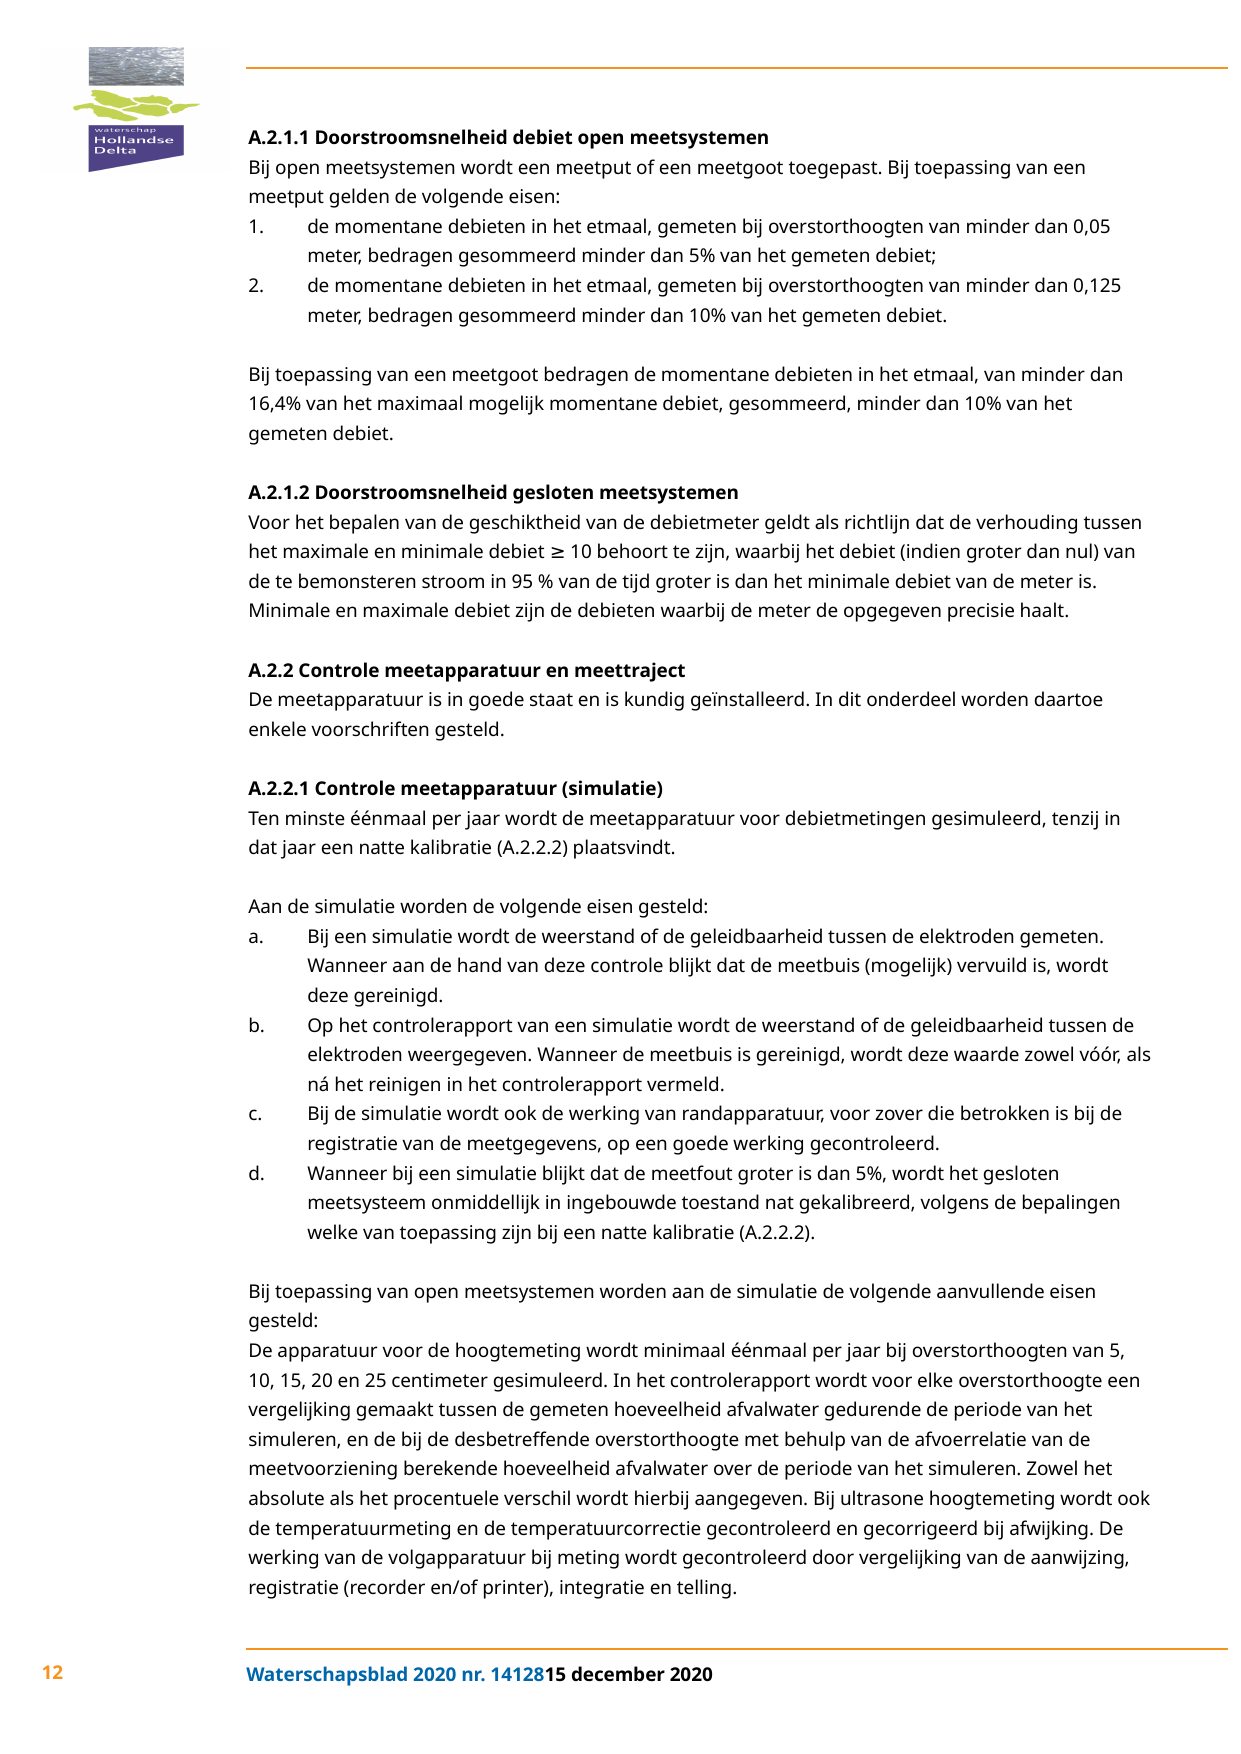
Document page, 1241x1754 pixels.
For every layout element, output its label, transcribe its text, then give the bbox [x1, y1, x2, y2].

picture [41, 47, 231, 172]
text A.2.1.1 Doorstroomsnelheid debiet open meetsystemen [248, 124, 1152, 150]
text A.2.1.2 Doorstroomsnelheid gesloten meetsystemen [248, 479, 1152, 505]
text Bij toepassing van open meetsystemen worden aan de simulatie de volgende aanvullende eisen gesteld: [248, 1278, 1152, 1333]
list Bij de simulatie wordt ook de werking van randapparatuur, voor zover die betrokken is bij de registratie van de meetgegevens, op een goede werking gecontroleerd. [248, 1101, 1152, 1156]
list de momentane debieten in het etmaal, gemeten bij overstorthoogten van minder dan 0,05 meter, bedragen gesommeerd minder dan 5% van het gemeten debiet; [248, 213, 1152, 268]
text Bij open meetsystemen wordt een meetput of een meetgoot toegepast. Bij toepassing van een meetput gelden de volgende eisen: [248, 154, 1152, 209]
text Aan de simulatie worden de volgende eisen gesteld: [248, 893, 1152, 919]
text A.2.2.1 Controle meetapparatuur (simulatie) [248, 775, 1152, 801]
text Bij toepassing van een meetgoot bedragen de momentane debieten in het etmaal, van minder dan 16,4% van het maximaal mogelijk momentane debiet, gesommeerd, minder dan 10% van het gemeten debiet. [248, 361, 1152, 446]
text De apparatuur voor de hoogtemeting wordt minimaal éénmaal per jaar bij overstorthoogten van 5, 10, 15, 20 en 25 centimeter gesimuleerd. In het controlerapport wordt voor elke overstorthoogte een vergelijking gemaakt tussen de gemeten hoeveelheid afvalwater gedurende de periode van het simuleren, en de bij de desbetreffende overstorthoogte met behulp van de afvoerrelatie van de meetvoorziening berekende hoeveelheid afvalwater over de periode van het simuleren. Zowel het absolute als het procentuele verschil wordt hierbij aangegeven. Bij ultrasone hoogtemeting wordt ook de temperatuurmeting en de temperatuurcorrectie gecontroleerd en gecorrigeerd bij afwijking. De werking van de volgapparatuur bij meting wordt gecontroleerd door vergelijking van de aanwijzing, registratie (recorder en/of printer), integratie en telling. [248, 1337, 1152, 1600]
text A.2.2 Controle meetapparatuur en meettraject [248, 657, 1152, 683]
list de momentane debieten in het etmaal, gemeten bij overstorthoogten van minder dan 0,125 meter, bedragen gesommeerd minder dan 10% van het gemeten debiet. [248, 272, 1152, 328]
text Voor het bepalen van de geschiktheid van de debietmeter geldt als richtlijn dat de verhouding tussen het maximale en minimale debiet ≥ 10 behoort te zijn, waarbij het debiet (indien groter dan nul) van de te bemonsteren stroom in 95 % van de tijd groter is dan het minimale debiet van de meter is. Minimale en maximale debiet zijn de debieten waarbij de meter de opgegeven precisie haalt. [248, 509, 1152, 623]
list Bij een simulatie wordt de weerstand of de geleidbaarheid tussen de elektroden gemeten. Wanneer aan de hand van deze controle blijkt dat de meetbuis (mogelijk) vervuild is, wordt deze gereinigd. [248, 923, 1152, 1008]
text De meetapparatuur is in goede staat en is kundig geïnstalleerd. In dit onderdeel worden daartoe enkele voorschriften gesteld. [248, 686, 1152, 742]
list Op het controlerapport van een simulatie wordt de weerstand of de geleidbaarheid tussen de elektroden weergegeven. Wanneer de meetbuis is gereinigd, wordt deze waarde zowel vóór, als ná het reinigen in het controlerapport vermeld. [248, 1012, 1152, 1097]
text Ten minste éénmaal per jaar wordt de meetapparatuur voor debietmetingen gesimuleerd, tenzij in dat jaar een natte kalibratie (A.2.2.2) plaatsvindt. [248, 805, 1152, 860]
list Wanneer bij een simulatie blijkt dat de meetfout groter is dan 5%, wordt het gesloten meetsysteem onmiddellijk in ingebouwde toestand nat gekalibreerd, volgens de bepalingen welke van toepassing zijn bij een natte kalibratie (A.2.2.2). [248, 1160, 1152, 1245]
